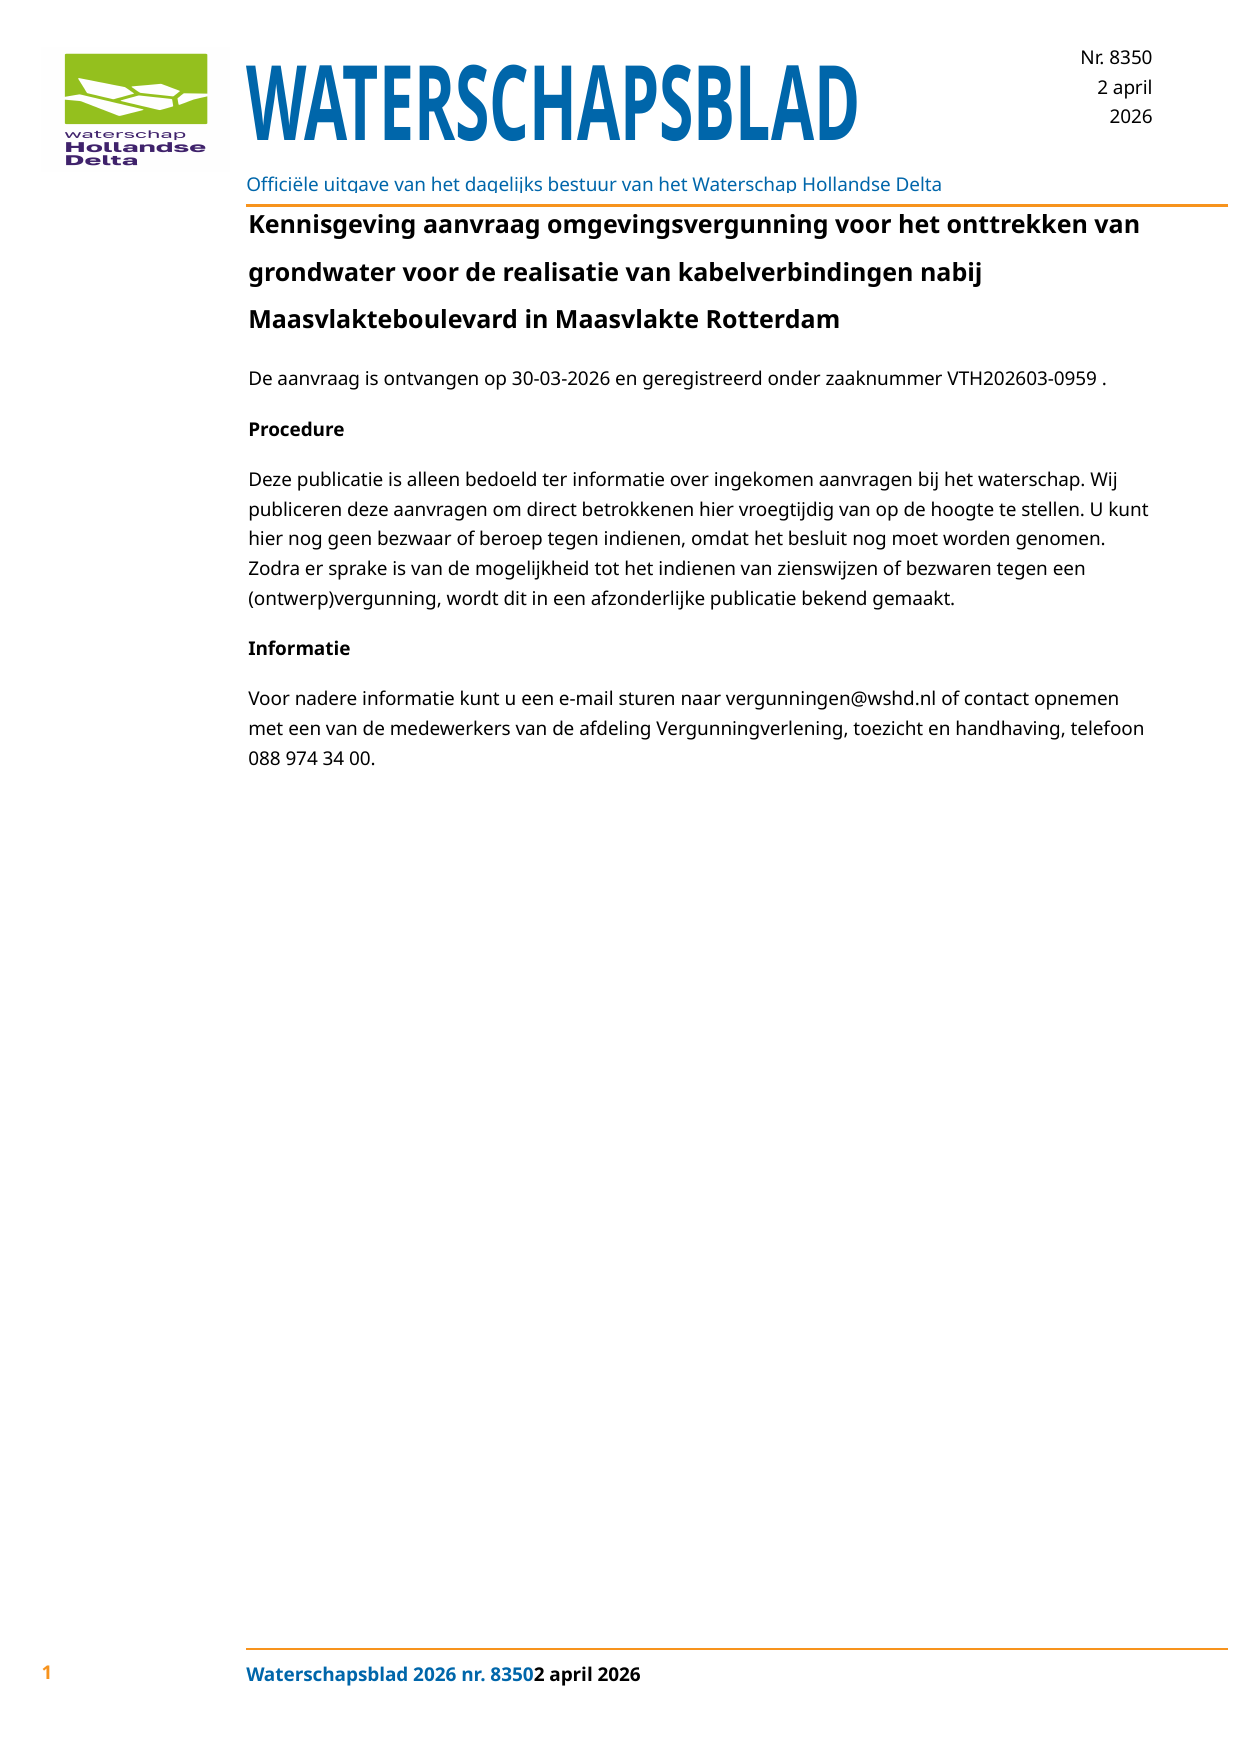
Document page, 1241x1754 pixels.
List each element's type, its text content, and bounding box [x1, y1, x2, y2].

text Procedure [248, 416, 1152, 442]
text Informatie [248, 635, 1152, 661]
text Kennisgeving aanvraag omgevingsvergunning voor het onttrekken van grondwater voor de realisatie van kabelverbindingen nabij Maasvlakteboulevard in Maasvlakte Rotterdam [248, 207, 1152, 336]
text De aanvraag is ontvangen op 30-03-2026 en geregistreerd onder zaaknummer VTH202603-0959 . [248, 366, 1152, 391]
picture [41, 47, 231, 172]
text Deze publicatie is alleen bedoeld ter informatie over ingekomen aanvragen bij het waterschap. Wij publiceren deze aanvragen om direct betrokkenen hier vroegtijdig van op de hoogte te stellen. U kunt hier nog geen bezwaar of beroep tegen indienen, omdat het besluit nog moet worden genomen. Zodra er sprake is van de mogelijkheid tot het indienen van zienswijzen of bezwaren tegen een (ontwerp)vergunning, wordt dit in een afzonderlijke publicatie bekend gemaakt. [248, 466, 1152, 610]
text Voor nadere informatie kunt u een e-mail sturen naar vergunningen@wshd.nl of contact opnemen met een van de medewerkers van de afdeling Vergunningverlening, toezicht en handhaving, telefoon 088 974 34 00. [248, 686, 1152, 770]
